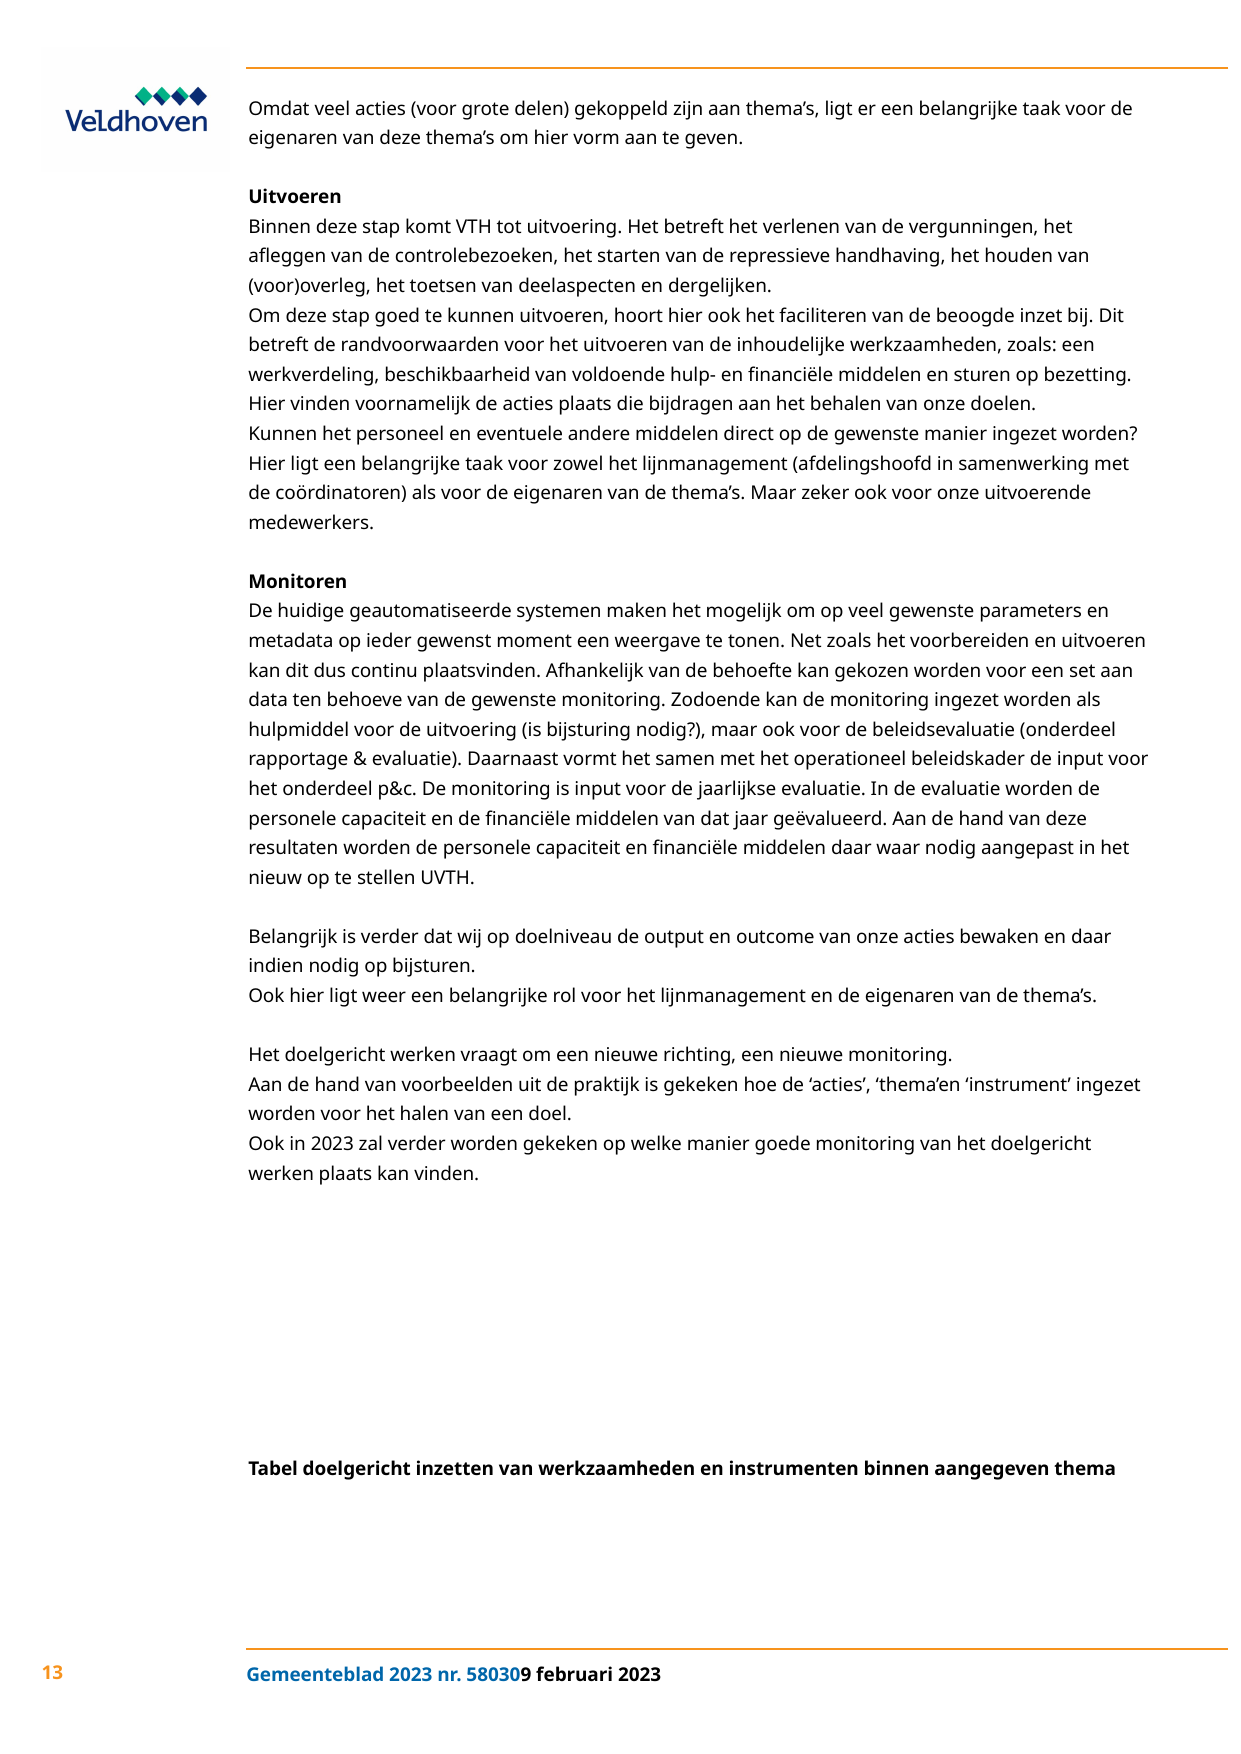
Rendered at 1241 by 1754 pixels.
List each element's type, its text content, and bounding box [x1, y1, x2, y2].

picture [41, 47, 231, 172]
text De huidige geautomatiseerde systemen maken het mogelijk om op veel gewenste parameters en metadata op ieder gewenst moment een weergave te tonen. Net zoals het voorbereiden en uitvoeren kan dit dus continu plaatsvinden. Afhankelijk van de behoefte kan gekozen worden voor een set aan data ten behoeve van de gewenste monitoring. Zodoende kan de monitoring ingezet worden als hulpmiddel voor de uitvoering (is bijsturing nodig?), maar ook voor de beleidsevaluatie (onderdeel rapportage & evaluatie). Daarnaast vormt het samen met het operationeel beleidskader de input voor het onderdeel p&c. De monitoring is input voor de jaarlijkse evaluatie. In de evaluatie worden de personele capaciteit en de financiële middelen van dat jaar geëvalueerd. Aan de hand van deze resultaten worden de personele capaciteit en financiële middelen daar waar nodig aangepast in het nieuw op te stellen UVTH. [248, 598, 1152, 890]
text Uitvoeren [248, 183, 1152, 209]
text Ook in 2023 zal verder worden gekeken op welke manier goede monitoring van het doelgericht werken plaats kan vinden. [248, 1130, 1152, 1186]
text Ook hier ligt weer een belangrijke rol voor het lijnmanagement en de eigenaren van de thema’s. [248, 982, 1152, 1008]
text Monitoren [248, 568, 1152, 594]
text Het doelgericht werken vraagt om een nieuwe richting, een nieuwe monitoring. [248, 1041, 1152, 1067]
text Binnen deze stap komt VTH tot uitvoering. Het betreft het verlenen van de vergunningen, het afleggen van de controlebezoeken, het starten van de repressieve handhaving, het houden van (voor)overleg, het toetsen van deelaspecten en dergelijken. [248, 213, 1152, 298]
text Hier vinden voornamelijk de acties plaats die bijdragen aan het behalen van onze doelen. [248, 391, 1152, 416]
text Aan de hand van voorbeelden uit de praktijk is gekeken hoe de ‘acties’, ‘thema’en ‘instrument’ ingezet worden voor het halen van een doel. [248, 1071, 1152, 1126]
text Hier ligt een belangrijke taak voor zowel het lijnmanagement (afdelingshoofd in samenwerking met de coördinatoren) als voor de eigenaren van de thema’s. Maar zeker ook voor onze uitvoerende medewerkers. [248, 450, 1152, 535]
text Om deze stap goed te kunnen uitvoeren, hoort hier ook het faciliteren van de beoogde inzet bij. Dit betreft de randvoorwaarden voor het uitvoeren van de inhoudelijke werkzaamheden, zoals: een werkverdeling, beschikbaarheid van voldoende hulp- en financiële middelen en sturen op bezetting. [248, 302, 1152, 387]
text Tabel doelgericht inzetten van werkzaamheden en instrumenten binnen aangegeven thema [248, 1456, 1152, 1481]
text Belangrijk is verder dat wij op doelniveau de output en outcome van onze acties bewaken en daar indien nodig op bijsturen. [248, 923, 1152, 978]
text Kunnen het personeel en eventuele andere middelen direct op de gewenste manier ingezet worden? [248, 420, 1152, 446]
text Omdat veel acties (voor grote delen) gekoppeld zijn aan thema’s, ligt er een belangrijke taak voor de eigenaren van deze thema’s om hier vorm aan te geven. [248, 95, 1152, 150]
